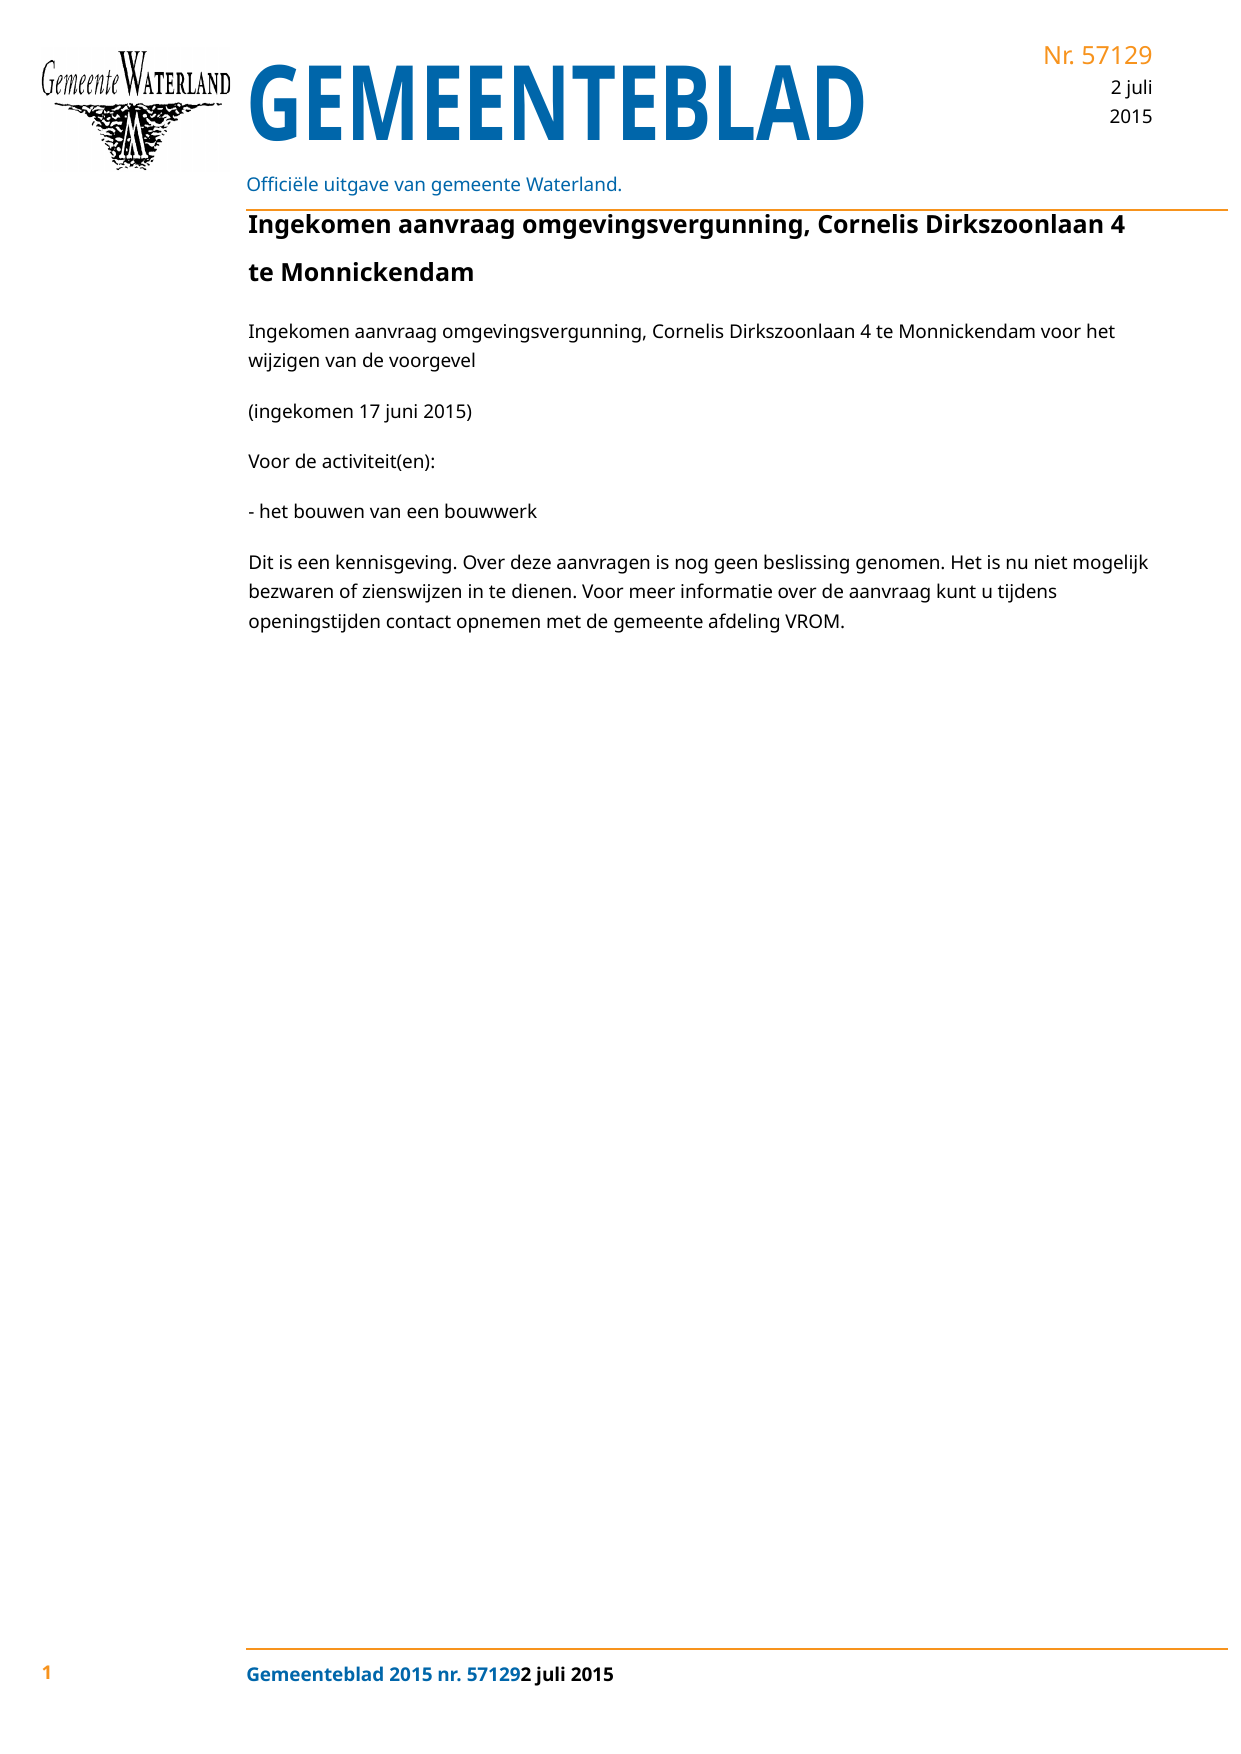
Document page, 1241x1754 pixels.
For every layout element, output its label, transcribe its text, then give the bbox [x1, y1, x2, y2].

text Ingekomen aanvraag omgevingsvergunning, Cornelis Dirkszoonlaan 4 te Monnickendam [248, 211, 1152, 288]
text - het bouwen van een bouwwerk [248, 499, 1152, 524]
picture [41, 47, 231, 172]
text Ingekomen aanvraag omgevingsvergunning, Cornelis Dirkszoonlaan 4 te Monnickendam voor het wijzigen van de voorgevel [248, 318, 1152, 373]
text (ingekomen 17 juni 2015) [248, 398, 1152, 424]
text Dit is een kennisgeving. Over deze aanvragen is nog geen beslissing genomen. Het is nu niet mogelijk bezwaren of zienswijzen in te dienen. Voor meer informatie over de aanvraag kunt u tijdens openingstijden contact opnemen met de gemeente afdeling VROM. [248, 549, 1152, 634]
text Voor de activiteit(en): [248, 448, 1152, 474]
